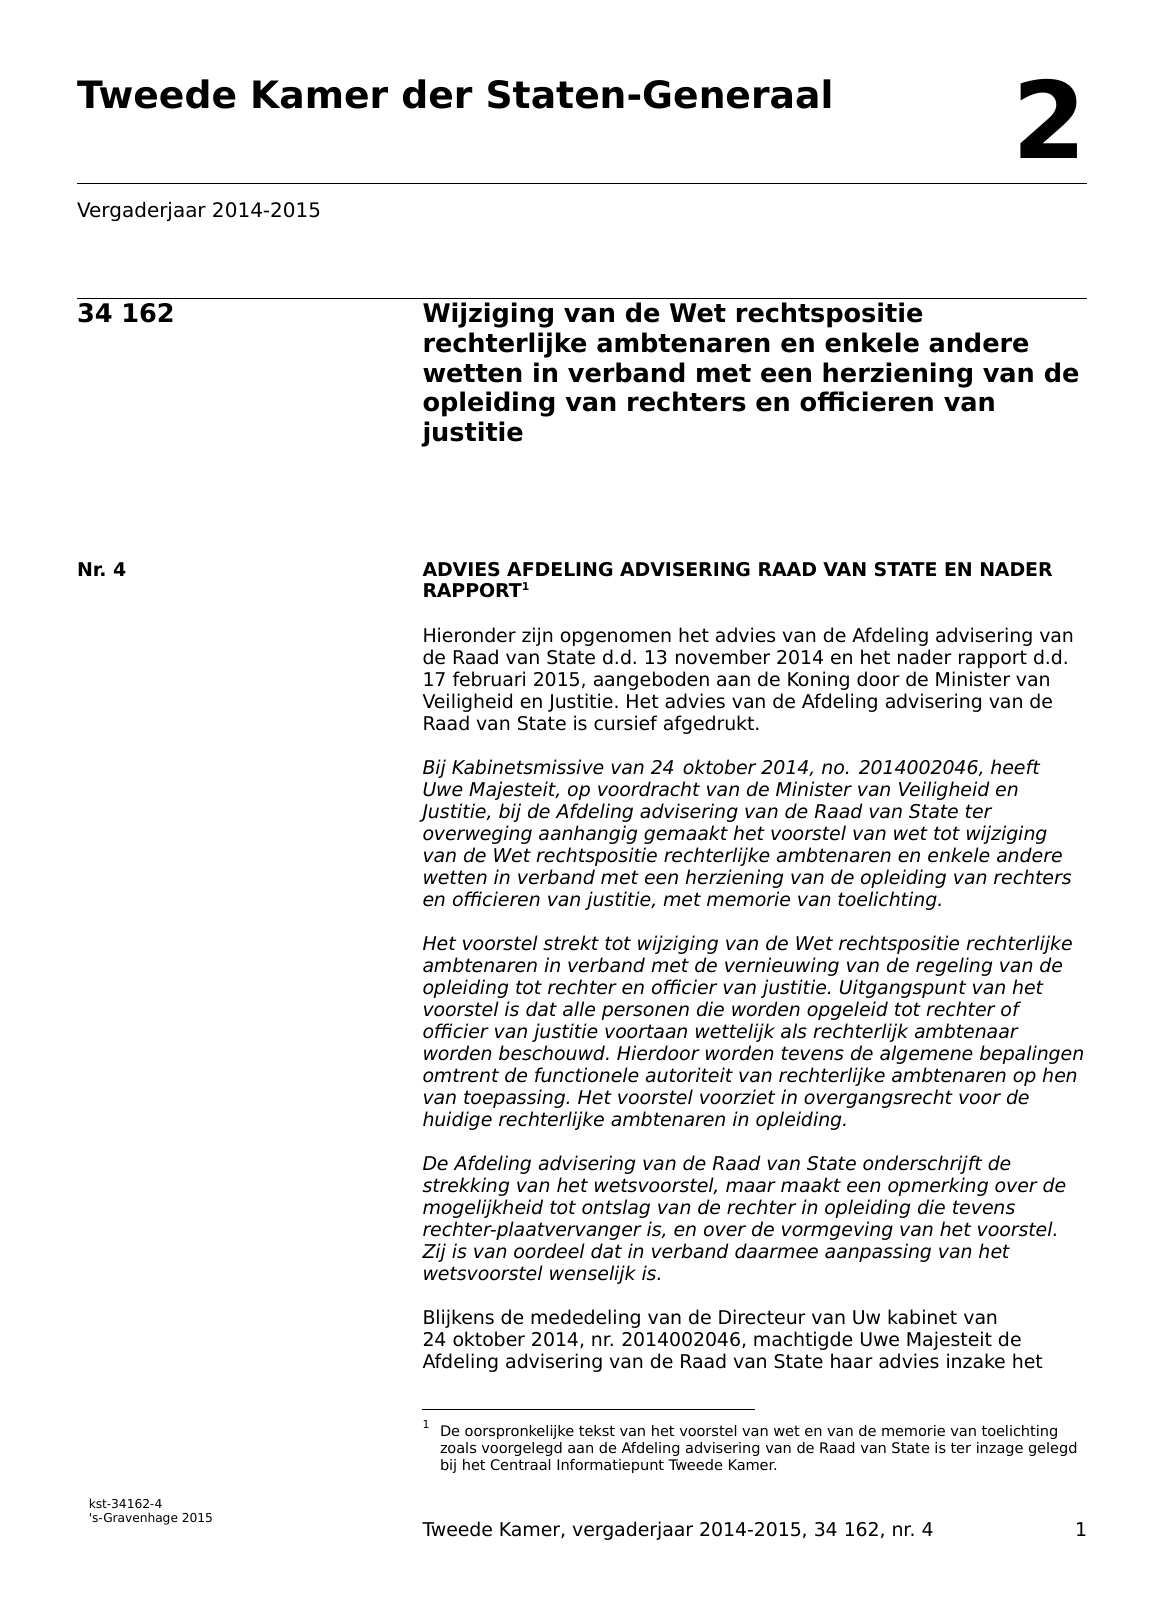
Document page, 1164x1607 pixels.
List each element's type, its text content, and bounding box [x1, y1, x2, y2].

text 's-Gravenhage 2015 [88, 1511, 323, 1525]
text De oorspronkelijke tekst van het voorstel van wet en van de memorie van toelichting zoals voorgelegd aan de Afdeling advisering van de Raad van State is ter inzage gelegd bij het Centraal Informatiepunt Tweede Kamer. [422, 1418, 1087, 1474]
text Hieronder zijn opgenomen het advies van de Afdeling advisering van de Raad van State d.d. 13 november 2014 en het nader rapport d.d. 17 februari 2015, aangeboden aan de Koning door de Minister van Veiligheid en Justitie. Het advies van de Afdeling advisering van de Raad van State is cursief afgedrukt. [422, 624, 1087, 734]
text Blijkens de mededeling van de Directeur van Uw kabinet van 24 oktober 2014, nr. 2014002046, machtigde Uwe Majesteit de Afdeling advisering van de Raad van State haar advies inzake het [422, 1307, 1087, 1373]
text De Afdeling advisering van de Raad van State onderschrijft de strekking van het wetsvoorstel, maar maakt een opmerking over de mogelijkheid tot ontslag van de rechter in opleiding die tevens rechter-plaatvervanger is, en over de vormgeving van het voorstel. Zij is van oordeel dat in verband daarmee aanpassing van het wetsvoorstel wenselijk is. [422, 1153, 1087, 1284]
text Het voorstel strekt tot wijziging van de Wet rechtspositie rechterlijke ambtenaren in verband met de vernieuwing van de regeling van de opleiding tot rechter en officier van justitie. Uitgangspunt van het voorstel is dat alle personen die worden opgeleid tot rechter of officier van justitie voortaan wettelijk als rechterlijk ambtenaar worden beschouwd. Hierdoor worden tevens de algemene bepalingen omtrent de functionele autoriteit van rechterlijke ambtenaren op hen van toepassing. Het voorstel voorziet in overgangsrecht voor de huidige rechterlijke ambtenaren in opleiding. [422, 933, 1087, 1131]
text Bij Kabinetsmissive van 24 oktober 2014, no. 2014002046, heeft Uwe Majesteit, op voordracht van de Minister van Veiligheid en Justitie, bij de Afdeling advisering van de Raad van State ter overweging aanhangig gemaakt het voorstel van wet tot wijziging van de Wet rechtspositie rechterlijke ambtenaren en enkele andere wetten in verband met een herziening van de opleiding van rechters en officieren van justitie, met memorie van toelichting. [422, 757, 1087, 911]
table_header 2 [886, 59, 1087, 183]
table_cell Vergaderjaar 2014-2015 [77, 184, 1087, 298]
subtitle 34 162 Wijziging van de Wet rechtspositie rechterlijke ambtenaren en enkele andere wetten in verband met een herziening van de opleiding van rechters en officieren van justitie [77, 299, 1087, 447]
table_header Tweede Kamer der Staten-Generaal [77, 59, 886, 183]
text kst-34162-4 [88, 1497, 323, 1511]
subtitle Nr. 4 ADVIES AFDELING ADVISERING RAAD VAN STATE EN NADER RAPPORT [77, 558, 1087, 602]
